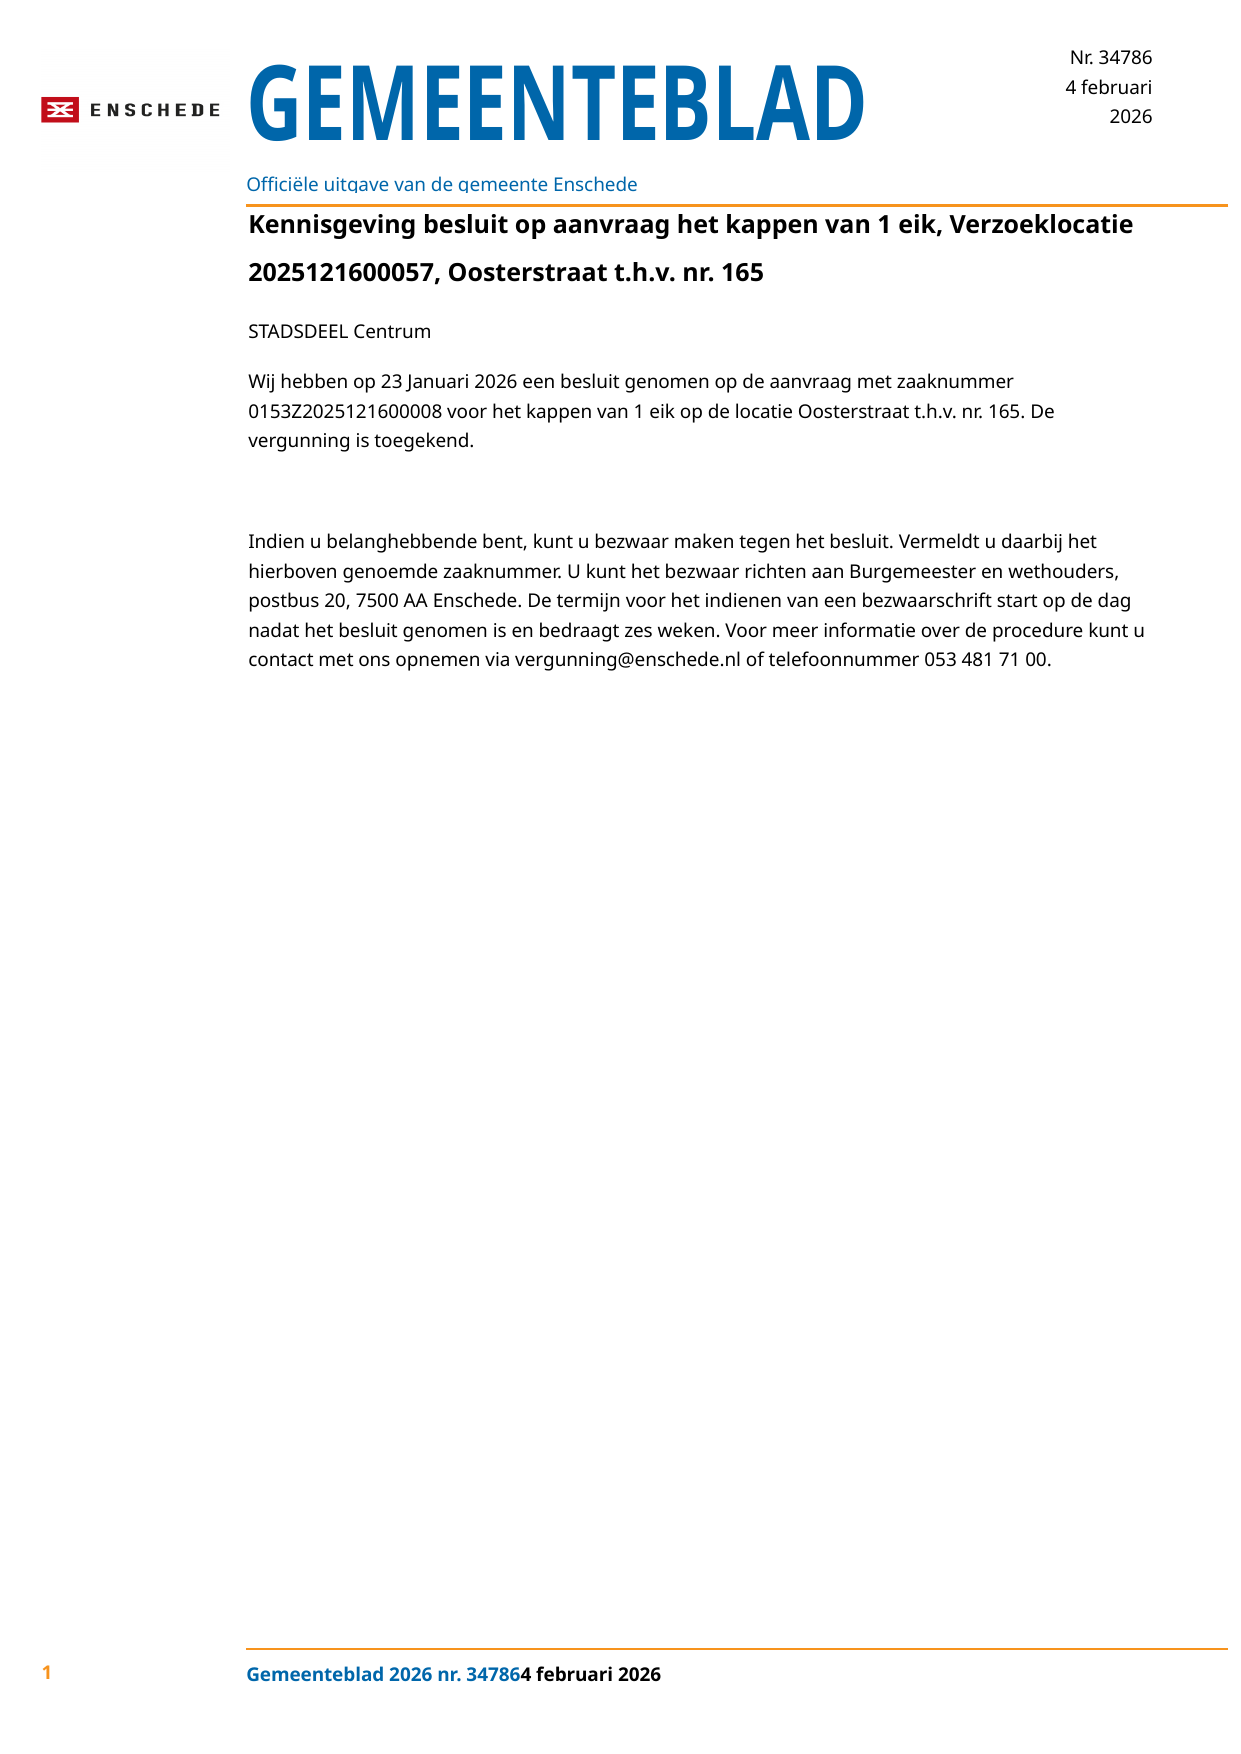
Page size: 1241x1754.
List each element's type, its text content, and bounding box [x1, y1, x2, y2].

text Wij hebben op 23 Januari 2026 een besluit genomen op de aanvraag met zaaknummer 0153Z2025121600008 voor het kappen van 1 eik op de locatie Oosterstraat t.h.v. nr. 165. De vergunning is toegekend. [248, 368, 1152, 453]
text STADSDEEL Centrum [248, 318, 1152, 344]
text Kennisgeving besluit op aanvraag het kappen van 1 eik, Verzoeklocatie 2025121600057, Oosterstraat t.h.v. nr. 165 [248, 207, 1152, 288]
text Indien u belanghebbende bent, kunt u bezwaar maken tegen het besluit. Vermeldt u daarbij het hierboven genoemde zaaknummer. U kunt het bezwaar richten aan Burgemeester en wethouders, postbus 20, 7500 AA Enschede. De termijn voor het indienen van een bezwaarschrift start op de dag nadat het besluit genomen is en bedraagt zes weken. Voor meer informatie over de procedure kunt u contact met ons opnemen via vergunning@enschede.nl of telefoonnummer 053 481 71 00. [248, 528, 1152, 672]
picture [41, 47, 231, 172]
